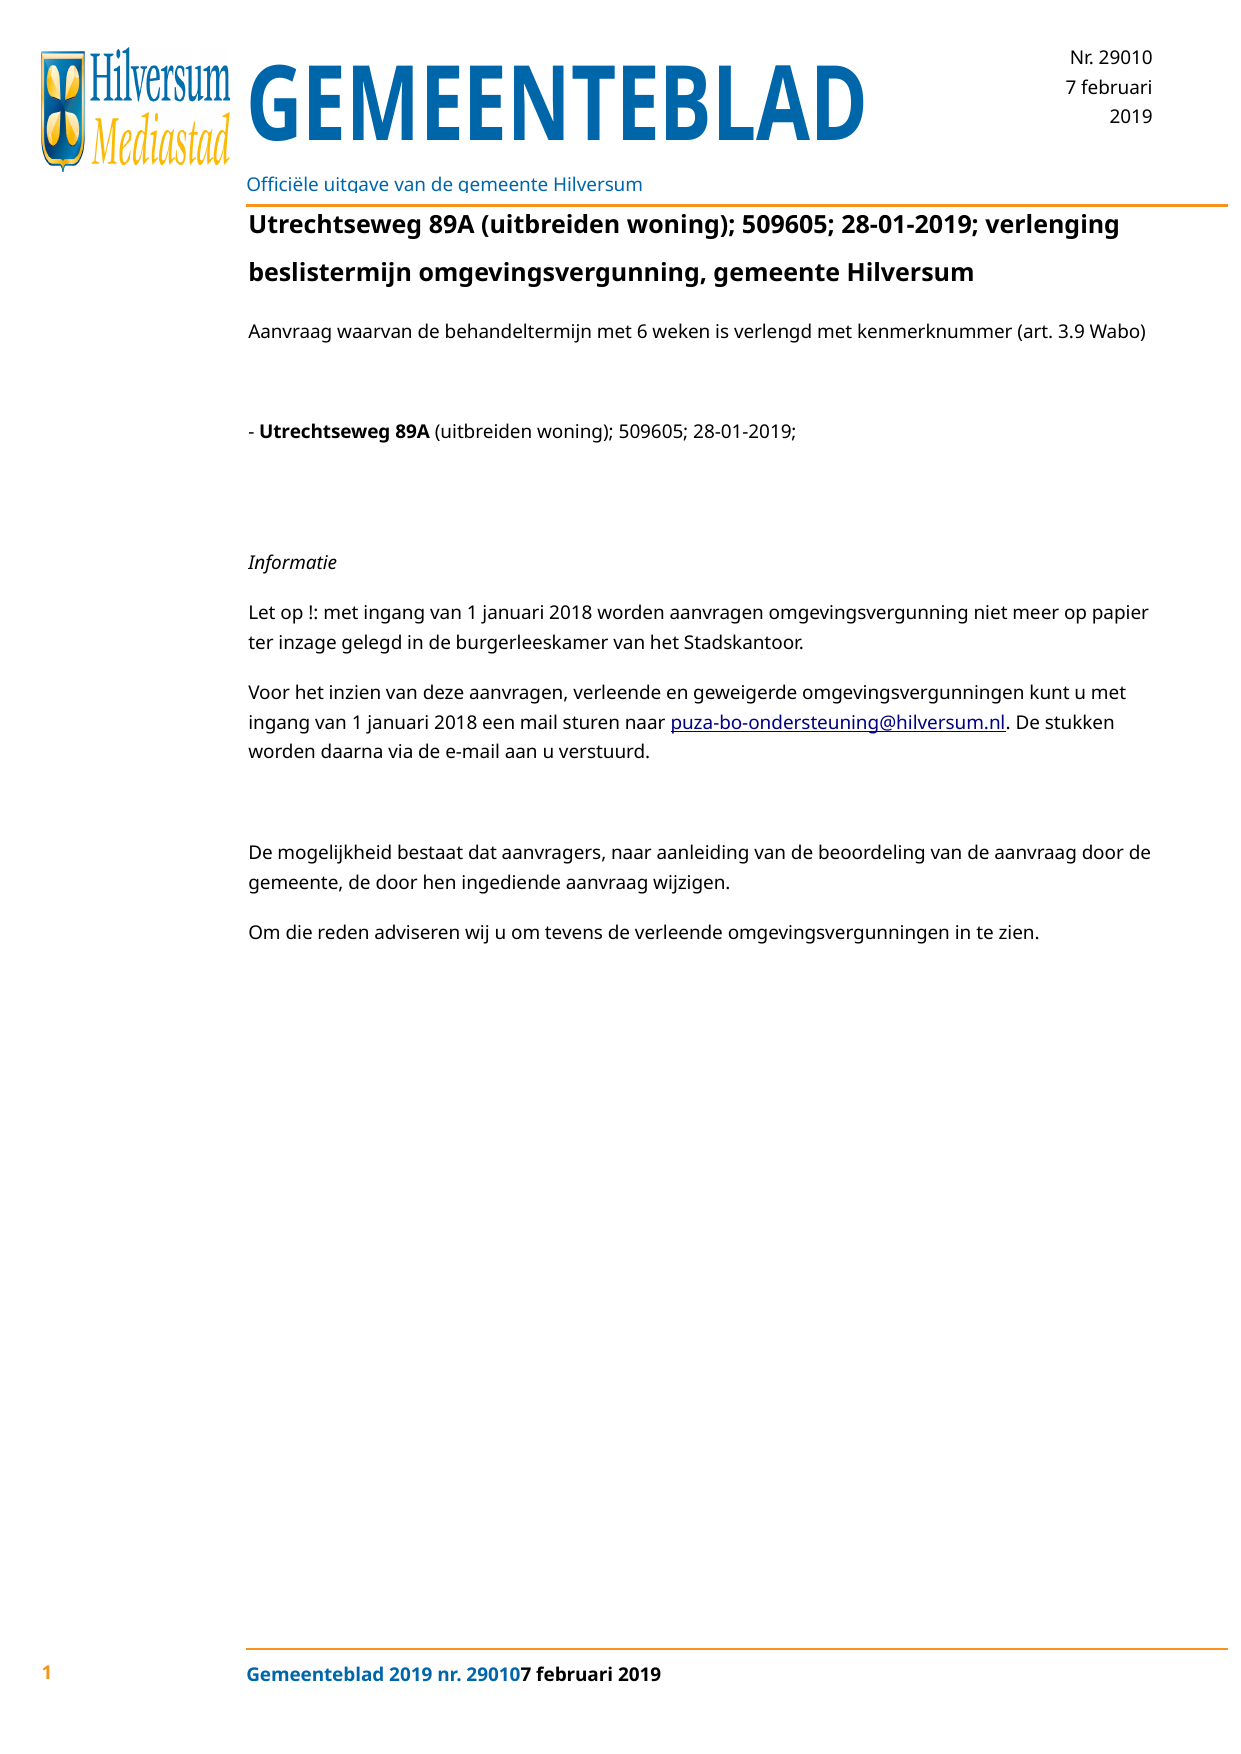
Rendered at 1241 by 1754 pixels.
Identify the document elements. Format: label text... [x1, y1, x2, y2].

picture [41, 47, 231, 172]
text De mogelijkheid bestaat dat aanvragers, naar aanleiding van de beoordeling van de aanvraag door de gemeente, de door hen ingediende aanvraag wijzigen. [248, 839, 1152, 895]
text Om die reden adviseren wij u om tevens de verleende omgevingsvergunningen in te zien. [248, 919, 1152, 945]
text Informatie [248, 549, 1152, 575]
text - Utrechtseweg 89A (uitbreiden woning); 509605; 28-01-2019; [248, 419, 1152, 444]
text Utrechtseweg 89A (uitbreiden woning); 509605; 28-01-2019; verlenging beslistermijn omgevingsvergunning, gemeente Hilversum [248, 207, 1152, 288]
text Voor het inzien van deze aanvragen, verleende en geweigerde omgevingsvergunningen kunt u met ingang van 1 januari 2018 een mail sturen naar puza-bo-ondersteuning@hilversum.nl. De stukken worden daarna via de e-mail aan u verstuurd. [248, 679, 1152, 764]
text Let op !: met ingang van 1 januari 2018 worden aanvragen omgevingsvergunning niet meer op papier ter inzage gelegd in de burgerleeskamer van het Stadskantoor. [248, 599, 1152, 655]
text Aanvraag waarvan de behandeltermijn met 6 weken is verlengd met kenmerknummer (art. 3.9 Wabo) [248, 318, 1152, 344]
